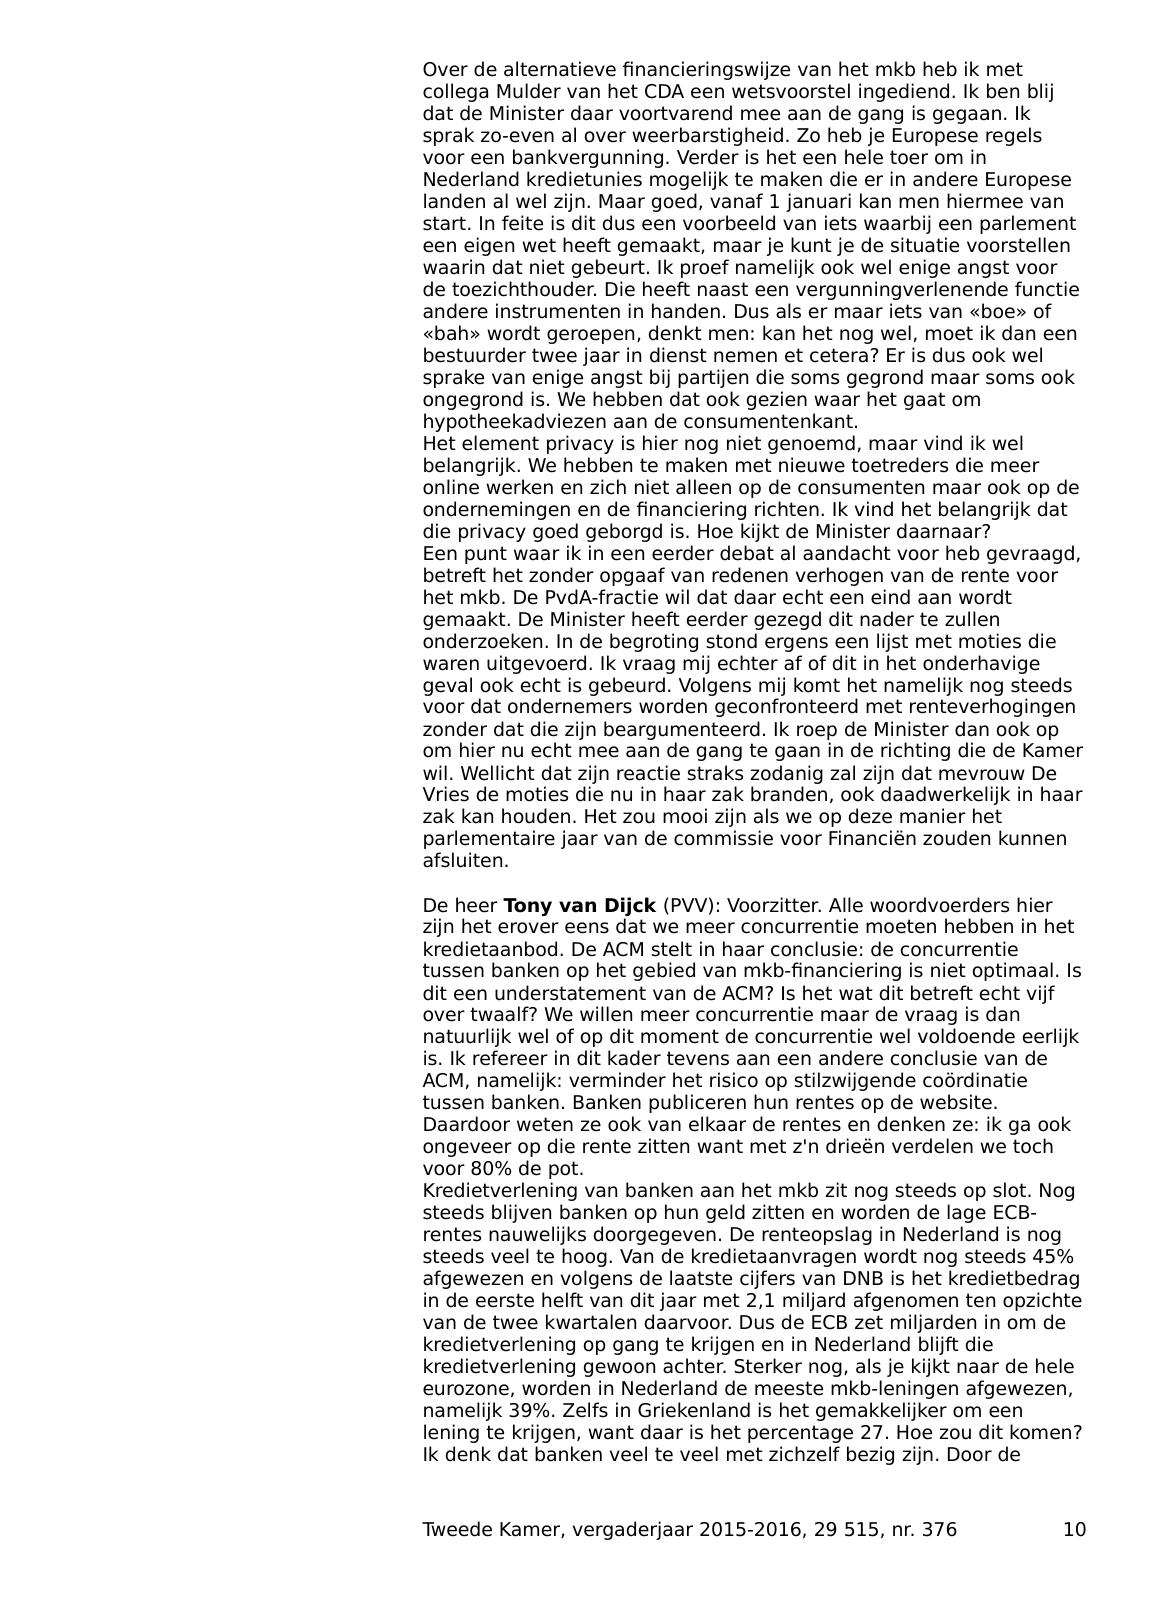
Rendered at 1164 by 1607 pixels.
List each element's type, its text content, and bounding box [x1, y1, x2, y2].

text Een punt waar ik in een eerder debat al aandacht voor heb gevraagd, betreft het zonder opgaaf van redenen verhogen van de rente voor het mkb. De PvdA-fractie wil dat daar echt een eind aan wordt gemaakt. De Minister heeft eerder gezegd dit nader te zullen onderzoeken. In de begroting stond ergens een lijst met moties die waren uitgevoerd. Ik vraag mij echter af of dit in het onderhavige geval ook echt is gebeurd. Volgens mij komt het namelijk nog steeds voor dat ondernemers worden geconfronteerd met renteverhogingen zonder dat die zijn beargumenteerd. Ik roep de Minister dan ook op om hier nu echt mee aan de gang te gaan in de richting die de Kamer wil. Wellicht dat zijn reactie straks zodanig zal zijn dat mevrouw De Vries de moties die nu in haar zak branden, ook daadwerkelijk in haar zak kan houden. Het zou mooi zijn als we op deze manier het parlementaire jaar van de commissie voor Financiën zouden kunnen afsluiten. [422, 543, 1087, 872]
text Over de alternatieve financieringswijze van het mkb heb ik met collega Mulder van het CDA een wetsvoorstel ingediend. Ik ben blij dat de Minister daar voortvarend mee aan de gang is gegaan. Ik sprak zo-even al over weerbarstigheid. Zo heb je Europese regels voor een bankvergunning. Verder is het een hele toer om in Nederland kredietunies mogelijk te maken die er in andere Europese landen al wel zijn. Maar goed, vanaf 1 januari kan men hiermee van start. In feite is dit dus een voorbeeld van iets waarbij een parlement een eigen wet heeft gemaakt, maar je kunt je de situatie voorstellen waarin dat niet gebeurt. Ik proef namelijk ook wel enige angst voor de toezichthouder. Die heeft naast een vergunningverlenende functie andere instrumenten in handen. Dus als er maar iets van «boe» of «bah» wordt geroepen, denkt men: kan het nog wel, moet ik dan een bestuurder twee jaar in dienst nemen et cetera? Er is dus ook wel sprake van enige angst bij partijen die soms gegrond maar soms ook ongegrond is. We hebben dat ook gezien waar het gaat om hypotheekadviezen aan de consumentenkant. [422, 59, 1087, 433]
text De heer Tony van Dijck (PVV): Voorzitter. Alle woordvoerders hier zijn het erover eens dat we meer concurrentie moeten hebben in het kredietaanbod. De ACM stelt in haar conclusie: de concurrentie tussen banken op het gebied van mkb-financiering is niet optimaal. Is dit een understatement van de ACM? Is het wat dit betreft echt vijf over twaalf? We willen meer concurrentie maar de vraag is dan natuurlijk wel of op dit moment de concurrentie wel voldoende eerlijk is. Ik refereer in dit kader tevens aan een andere conclusie van de ACM, namelijk: verminder het risico op stilzwijgende coördinatie tussen banken. Banken publiceren hun rentes op de website. Daardoor weten ze ook van elkaar de rentes en denken ze: ik ga ook ongeveer op die rente zitten want met z'n drieën verdelen we toch voor 80% de pot. [422, 894, 1087, 1180]
text Het element privacy is hier nog niet genoemd, maar vind ik wel belangrijk. We hebben te maken met nieuwe toetreders die meer online werken en zich niet alleen op de consumenten maar ook op de ondernemingen en de financiering richten. Ik vind het belangrijk dat die privacy goed geborgd is. Hoe kijkt de Minister daarnaar? [422, 433, 1087, 543]
text Kredietverlening van banken aan het mkb zit nog steeds op slot. Nog steeds blijven banken op hun geld zitten en worden de lage ECB-rentes nauwelijks doorgegeven. De renteopslag in Nederland is nog steeds veel te hoog. Van de kredietaanvragen wordt nog steeds 45% afgewezen en volgens de laatste cijfers van DNB is het kredietbedrag in de eerste helft van dit jaar met 2,1 miljard afgenomen ten opzichte van de twee kwartalen daarvoor. Dus de ECB zet miljarden in om de kredietverlening op gang te krijgen en in Nederland blijft die kredietverlening gewoon achter. Sterker nog, als je kijkt naar de hele eurozone, worden in Nederland de meeste mkb-leningen afgewezen, namelijk 39%. Zelfs in Griekenland is het gemakkelijker om een lening te krijgen, want daar is het percentage 27. Hoe zou dit komen? Ik denk dat banken veel te veel met zichzelf bezig zijn. Door de [422, 1180, 1087, 1466]
